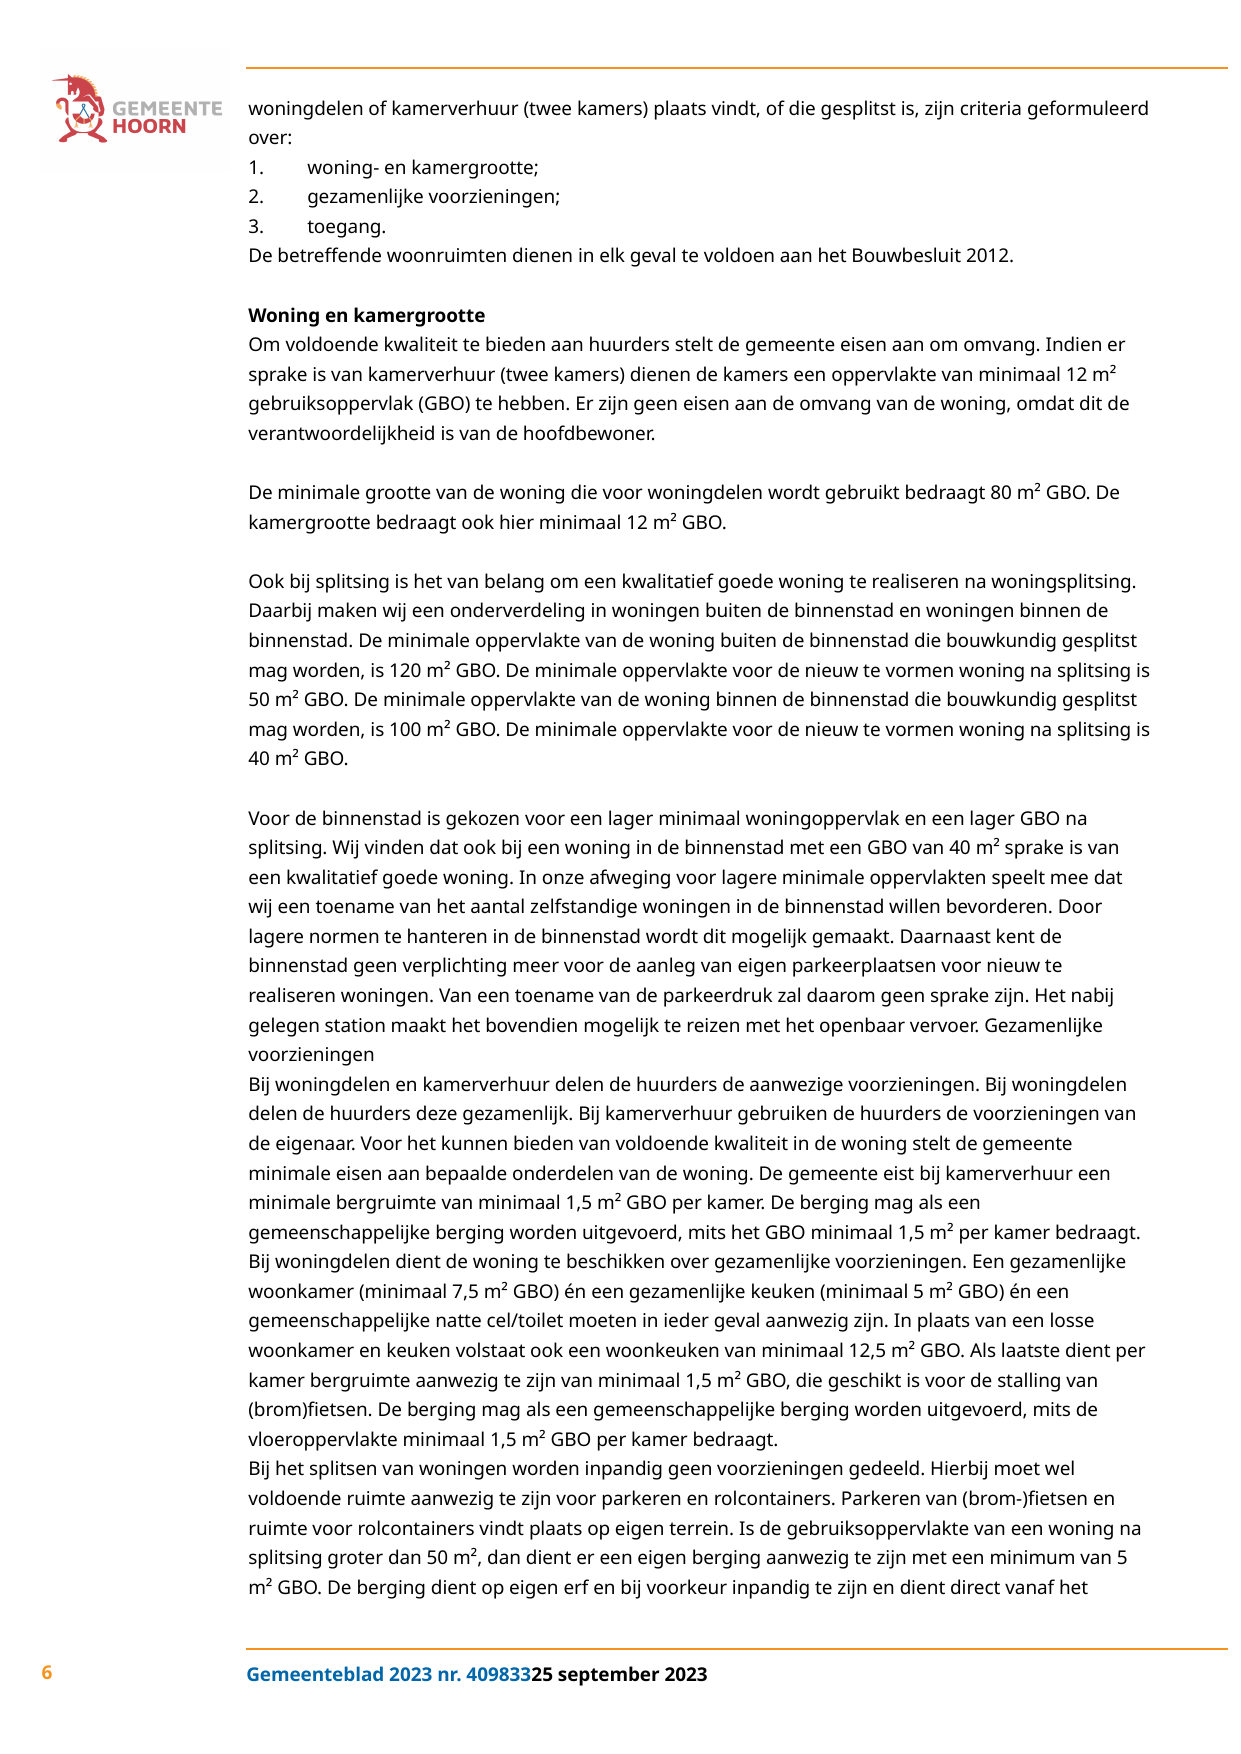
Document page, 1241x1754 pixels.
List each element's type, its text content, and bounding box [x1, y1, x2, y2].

list gezamenlijke voorzieningen; [248, 183, 1152, 209]
list woning- en kamergrootte; [248, 154, 1152, 180]
picture [41, 47, 231, 172]
text Ook bij splitsing is het van belang om een kwalitatief goede woning te realiseren na woningsplitsing. Daarbij maken wij een onderverdeling in woningen buiten de binnenstad en woningen binnen de binnenstad. De minimale oppervlakte van de woning buiten de binnenstad die bouwkundig gesplitst mag worden, is 120 m² GBO. De minimale oppervlakte voor de nieuw te vormen woning na splitsing is 50 m² GBO. De minimale oppervlakte van de woning binnen de binnenstad die bouwkundig gesplitst mag worden, is 100 m² GBO. De minimale oppervlakte voor de nieuw te vormen woning na splitsing is 40 m² GBO. [248, 568, 1152, 771]
text De betreffende woonruimten dienen in elk geval te voldoen aan het Bouwbesluit 2012. [248, 243, 1152, 268]
text Bij woningdelen dient de woning te beschikken over gezamenlijke voorzieningen. Een gezamenlijke woonkamer (minimaal 7,5 m² GBO) én een gezamenlijke keuken (minimaal 5 m² GBO) én een gemeenschappelijke natte cel/toilet moeten in ieder geval aanwezig zijn. In plaats van een losse woonkamer en keuken volstaat ook een woonkeuken van minimaal 12,5 m² GBO. Als laatste dient per kamer bergruimte aanwezig te zijn van minimaal 1,5 m² GBO, die geschikt is voor de stalling van (brom)fietsen. De berging mag als een gemeenschappelijke berging worden uitgevoerd, mits de vloeroppervlakte minimaal 1,5 m² GBO per kamer bedraagt. [248, 1248, 1152, 1452]
text Bij woningdelen en kamerverhuur delen de huurders de aanwezige voorzieningen. Bij woningdelen delen de huurders deze gezamenlijk. Bij kamerverhuur gebruiken de huurders de voorzieningen van de eigenaar. Voor het kunnen bieden van voldoende kwaliteit in de woning stelt de gemeente minimale eisen aan bepaalde onderdelen van de woning. De gemeente eist bij kamerverhuur een minimale bergruimte van minimaal 1,5 m² GBO per kamer. De berging mag als een gemeenschappelijke berging worden uitgevoerd, mits het GBO minimaal 1,5 m² per kamer bedraagt. [248, 1071, 1152, 1245]
text Woning en kamergrootte [248, 302, 1152, 328]
text woningdelen of kamerverhuur (twee kamers) plaats vindt, of die gesplitst is, zijn criteria geformuleerd over: [248, 95, 1152, 150]
text Bij het splitsen van woningen worden inpandig geen voorzieningen gedeeld. Hierbij moet wel voldoende ruimte aanwezig te zijn voor parkeren en rolcontainers. Parkeren van (brom-)fietsen en ruimte voor rolcontainers vindt plaats op eigen terrein. Is de gebruiksoppervlakte van een woning na splitsing groter dan 50 m², dan dient er een eigen berging aanwezig te zijn met een minimum van 5 m² GBO. De berging dient op eigen erf en bij voorkeur inpandig te zijn en dient direct vanaf het [248, 1456, 1152, 1600]
text De minimale grootte van de woning die voor woningdelen wordt gebruikt bedraagt 80 m² GBO. De kamergrootte bedraagt ook hier minimaal 12 m² GBO. [248, 479, 1152, 535]
text Voor de binnenstad is gekozen voor een lager minimaal woningoppervlak en een lager GBO na splitsing. Wij vinden dat ook bij een woning in de binnenstad met een GBO van 40 m² sprake is van een kwalitatief goede woning. In onze afweging voor lagere minimale oppervlakten speelt mee dat wij een toename van het aantal zelfstandige woningen in de binnenstad willen bevorderen. Door lagere normen te hanteren in de binnenstad wordt dit mogelijk gemaakt. Daarnaast kent de binnenstad geen verplichting meer voor de aanleg van eigen parkeerplaatsen voor nieuw te realiseren woningen. Van een toename van de parkeerdruk zal daarom geen sprake zijn. Het nabij gelegen station maakt het bovendien mogelijk te reizen met het openbaar vervoer. Gezamenlijke voorzieningen [248, 805, 1152, 1067]
list toegang. [248, 213, 1152, 239]
text Om voldoende kwaliteit te bieden aan huurders stelt de gemeente eisen aan om omvang. Indien er sprake is van kamerverhuur (twee kamers) dienen de kamers een oppervlakte van minimaal 12 m² gebruiksoppervlak (GBO) te hebben. Er zijn geen eisen aan de omvang van de woning, omdat dit de verantwoordelijkheid is van de hoofdbewoner. [248, 331, 1152, 446]
